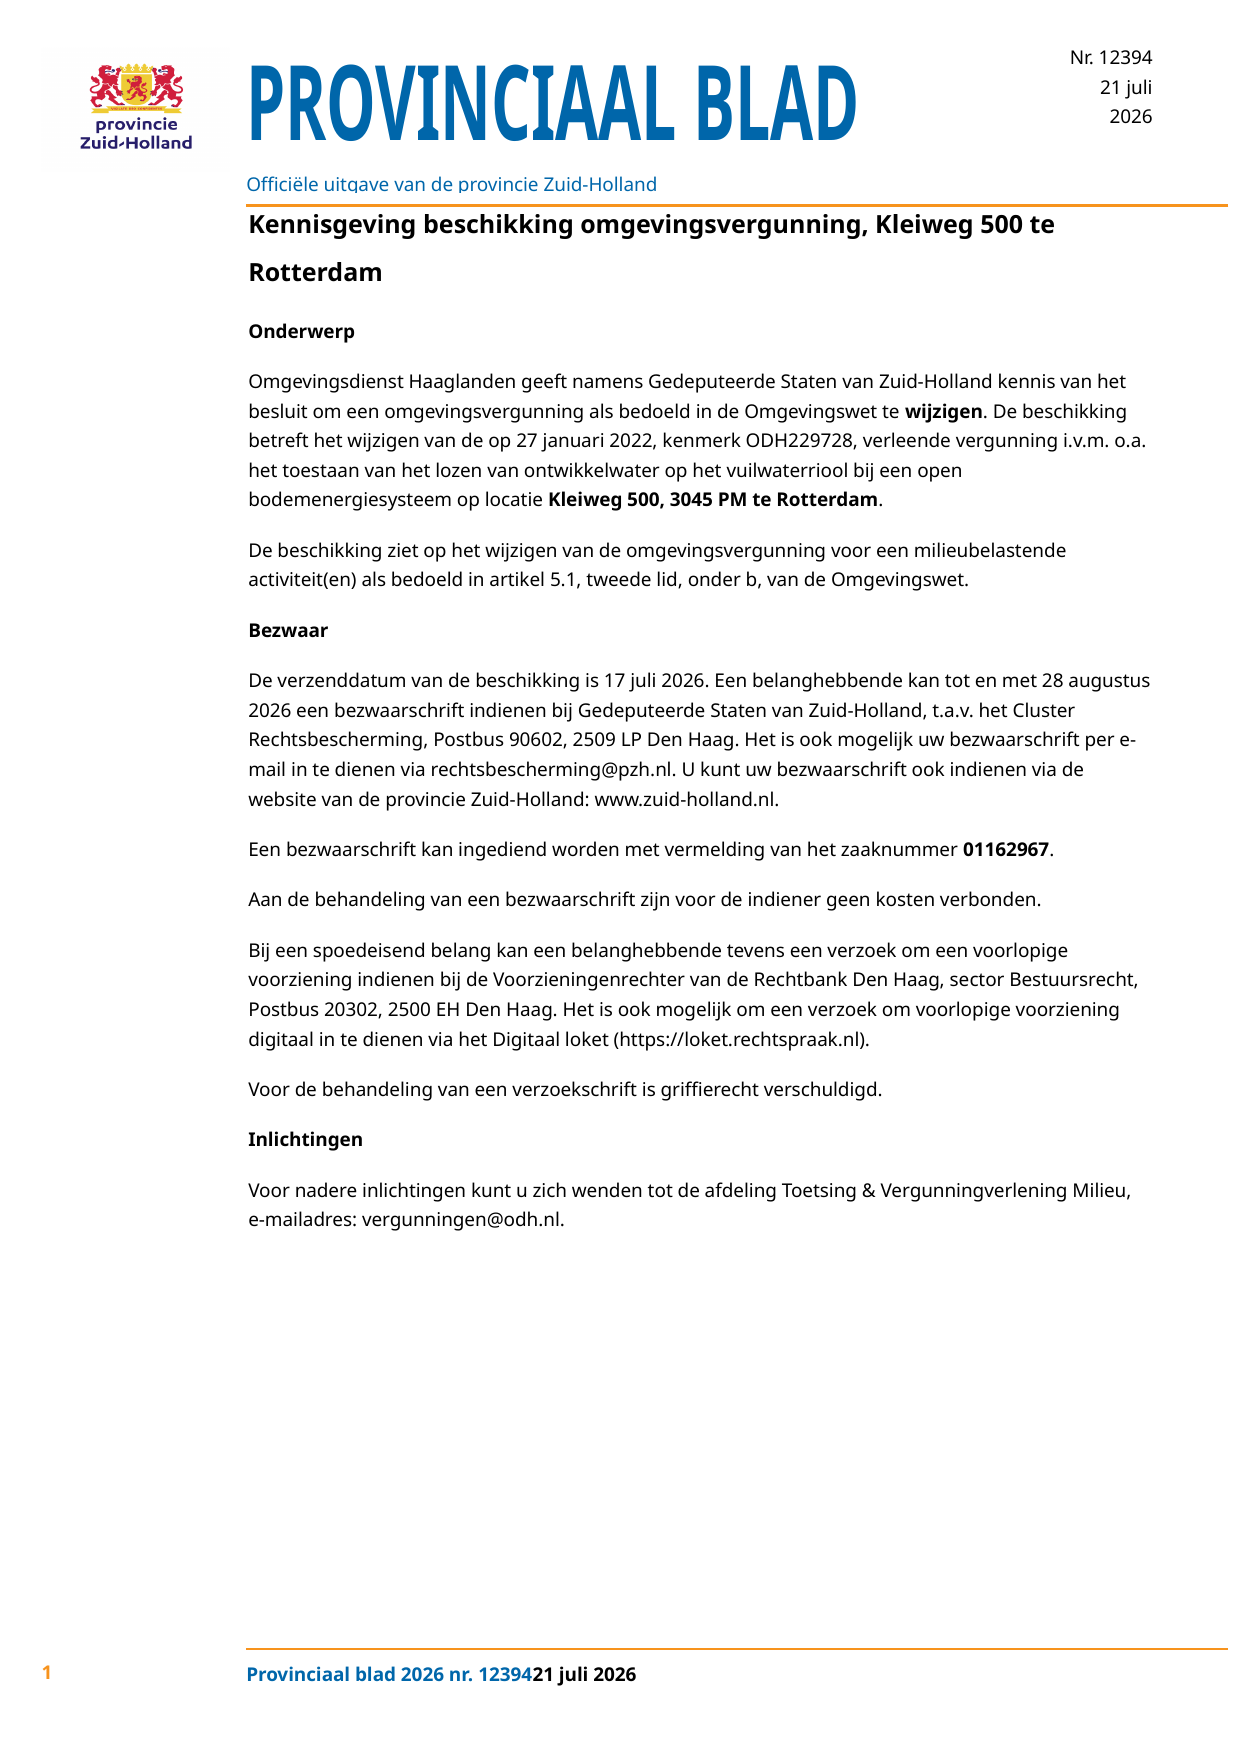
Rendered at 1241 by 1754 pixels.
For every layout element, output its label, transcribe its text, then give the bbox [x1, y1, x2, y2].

text Kennisgeving beschikking omgevingsvergunning, Kleiweg 500 te Rotterdam [248, 207, 1152, 288]
text Omgevingsdienst Haaglanden geeft namens Gedeputeerde Staten van Zuid-Holland kennis van het besluit om een omgevingsvergunning als bedoeld in de Omgevingswet te wijzigen. De beschikking betreft het wijzigen van de op 27 januari 2022, kenmerk ODH229728, verleende vergunning i.v.m. o.a. het toestaan van het lozen van ontwikkelwater op het vuilwaterriool bij een open bodemenergiesysteem op locatie Kleiweg 500, 3045 PM te Rotterdam. [248, 368, 1152, 512]
text Onderwerp [248, 318, 1152, 344]
text Voor de behandeling van een verzoekschrift is griffierecht verschuldigd. [248, 1076, 1152, 1102]
text Bij een spoedeisend belang kan een belanghebbende tevens een verzoek om een voorlopige voorziening indienen bij de Voorzieningenrechter van de Rechtbank Den Haag, sector Bestuursrecht, Postbus 20302, 2500 EH Den Haag. Het is ook mogelijk om een verzoek om voorlopige voorziening digitaal in te dienen via het Digitaal loket (https://loket.rechtspraak.nl). [248, 937, 1152, 1052]
text Inlichtingen [248, 1127, 1152, 1152]
text De verzenddatum van de beschikking is 17 juli 2026. Een belanghebbende kan tot en met 28 augustus 2026 een bezwaarschrift indienen bij Gedeputeerde Staten van Zuid-Holland, t.a.v. het Cluster Rechtsbescherming, Postbus 90602, 2509 LP Den Haag. Het is ook mogelijk uw bezwaarschrift per e-mail in te dienen via rechtsbescherming@pzh.nl. U kunt uw bezwaarschrift ook indienen via de website van de provincie Zuid-Holland: www.zuid-holland.nl. [248, 667, 1152, 812]
picture [41, 47, 231, 172]
text Voor nadere inlichtingen kunt u zich wenden tot de afdeling Toetsing & Vergunningverlening Milieu, e-mailadres: vergunningen@odh.nl. [248, 1177, 1152, 1232]
text De beschikking ziet op het wijzigen van de omgevingsvergunning voor een milieubelastende activiteit(en) als bedoeld in artikel 5.1, tweede lid, onder b, van de Omgevingswet. [248, 537, 1152, 592]
text Aan de behandeling van een bezwaarschrift zijn voor de indiener geen kosten verbonden. [248, 887, 1152, 912]
text Bezwaar [248, 617, 1152, 643]
text Een bezwaarschrift kan ingediend worden met vermelding van het zaaknummer 01162967. [248, 836, 1152, 862]
